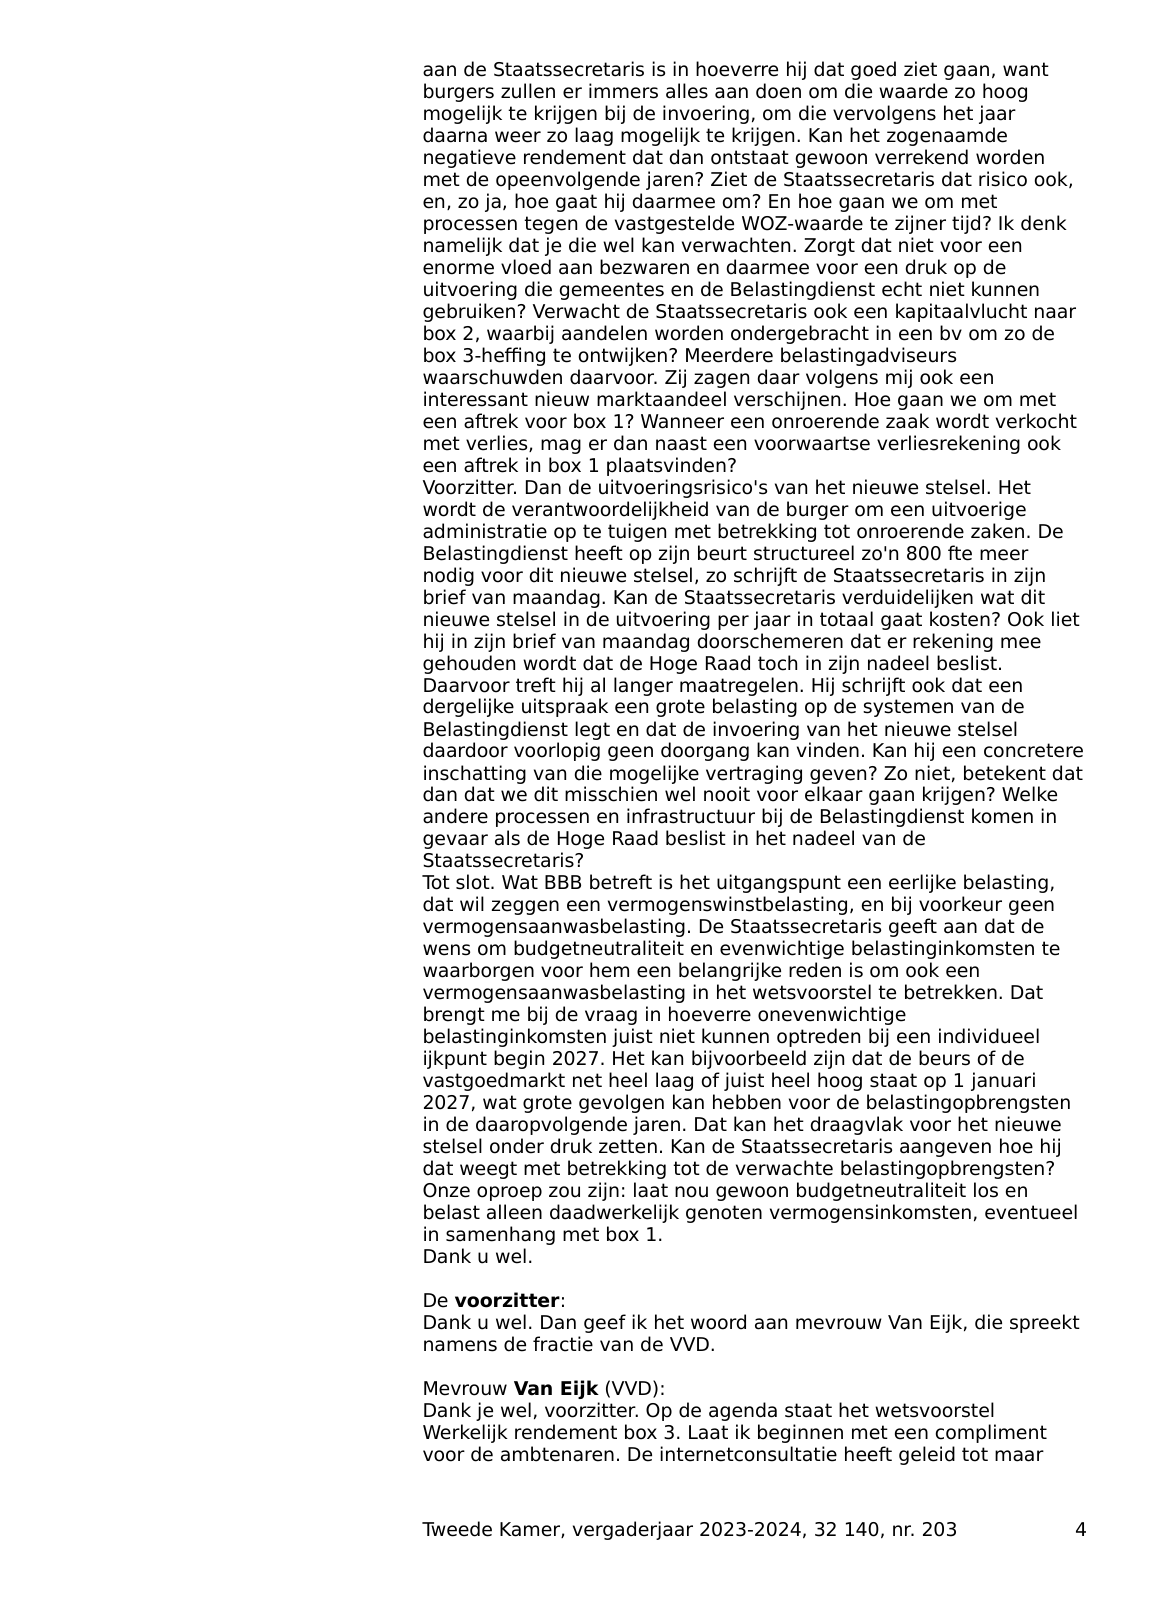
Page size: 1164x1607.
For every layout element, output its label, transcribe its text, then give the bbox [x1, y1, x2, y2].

text De voorzitter: [422, 1290, 1087, 1312]
text Mevrouw Van Eijk (VVD): [422, 1378, 1087, 1400]
text Dank je wel, voorzitter. Op de agenda staat het wetsvoorstel Werkelijk rendement box 3. Laat ik beginnen met een compliment voor de ambtenaren. De internetconsultatie heeft geleid tot maar [422, 1400, 1087, 1466]
text Dank u wel. [422, 1246, 1087, 1268]
text Tot slot. Wat BBB betreft is het uitgangspunt een eerlijke belasting, dat wil zeggen een vermogenswinstbelasting, en bij voorkeur geen vermogensaanwasbelasting. De Staatssecretaris geeft aan dat de wens om budgetneutraliteit en evenwichtige belastinginkomsten te waarborgen voor hem een belangrijke reden is om ook een vermogensaanwasbelasting in het wetsvoorstel te betrekken. Dat brengt me bij de vraag in hoeverre onevenwichtige belastinginkomsten juist niet kunnen optreden bij een individueel ijkpunt begin 2027. Het kan bijvoorbeeld zijn dat de beurs of de vastgoedmarkt net heel laag of juist heel hoog staat op 1 januari 2027, wat grote gevolgen kan hebben voor de belastingopbrengsten in de daaropvolgende jaren. Dat kan het draagvlak voor het nieuwe stelsel onder druk zetten. Kan de Staatssecretaris aangeven hoe hij dat weegt met betrekking tot de verwachte belastingopbrengsten? Onze oproep zou zijn: laat nou gewoon budgetneutraliteit los en belast alleen daadwerkelijk genoten vermogensinkomsten, eventueel in samenhang met box 1. [422, 872, 1087, 1246]
text Dank u wel. Dan geef ik het woord aan mevrouw Van Eijk, die spreekt namens de fractie van de VVD. [422, 1312, 1087, 1356]
text Voorzitter. Dan de uitvoeringsrisico's van het nieuwe stelsel. Het wordt de verantwoordelijkheid van de burger om een uitvoerige administratie op te tuigen met betrekking tot onroerende zaken. De Belastingdienst heeft op zijn beurt structureel zo'n 800 fte meer nodig voor dit nieuwe stelsel, zo schrijft de Staatssecretaris in zijn brief van maandag. Kan de Staatssecretaris verduidelijken wat dit nieuwe stelsel in de uitvoering per jaar in totaal gaat kosten? Ook liet hij in zijn brief van maandag doorschemeren dat er rekening mee gehouden wordt dat de Hoge Raad toch in zijn nadeel beslist. Daarvoor treft hij al langer maatregelen. Hij schrijft ook dat een dergelijke uitspraak een grote belasting op de systemen van de Belastingdienst legt en dat de invoering van het nieuwe stelsel daardoor voorlopig geen doorgang kan vinden. Kan hij een concretere inschatting van die mogelijke vertraging geven? Zo niet, betekent dat dan dat we dit misschien wel nooit voor elkaar gaan krijgen? Welke andere processen en infrastructuur bij de Belastingdienst komen in gevaar als de Hoge Raad beslist in het nadeel van de Staatssecretaris? [422, 477, 1087, 872]
text aan de Staatssecretaris is in hoeverre hij dat goed ziet gaan, want burgers zullen er immers alles aan doen om die waarde zo hoog mogelijk te krijgen bij de invoering, om die vervolgens het jaar daarna weer zo laag mogelijk te krijgen. Kan het zogenaamde negatieve rendement dat dan ontstaat gewoon verrekend worden met de opeenvolgende jaren? Ziet de Staatssecretaris dat risico ook, en, zo ja, hoe gaat hij daarmee om? En hoe gaan we om met processen tegen de vastgestelde WOZ-waarde te zijner tijd? Ik denk namelijk dat je die wel kan verwachten. Zorgt dat niet voor een enorme vloed aan bezwaren en daarmee voor een druk op de uitvoering die gemeentes en de Belastingdienst echt niet kunnen gebruiken? Verwacht de Staatssecretaris ook een kapitaalvlucht naar box 2, waarbij aandelen worden ondergebracht in een bv om zo de box 3-heffing te ontwijken? Meerdere belastingadviseurs waarschuwden daarvoor. Zij zagen daar volgens mij ook een interessant nieuw marktaandeel verschijnen. Hoe gaan we om met een aftrek voor box 1? Wanneer een onroerende zaak wordt verkocht met verlies, mag er dan naast een voorwaartse verliesrekening ook een aftrek in box 1 plaatsvinden? [422, 59, 1087, 477]
